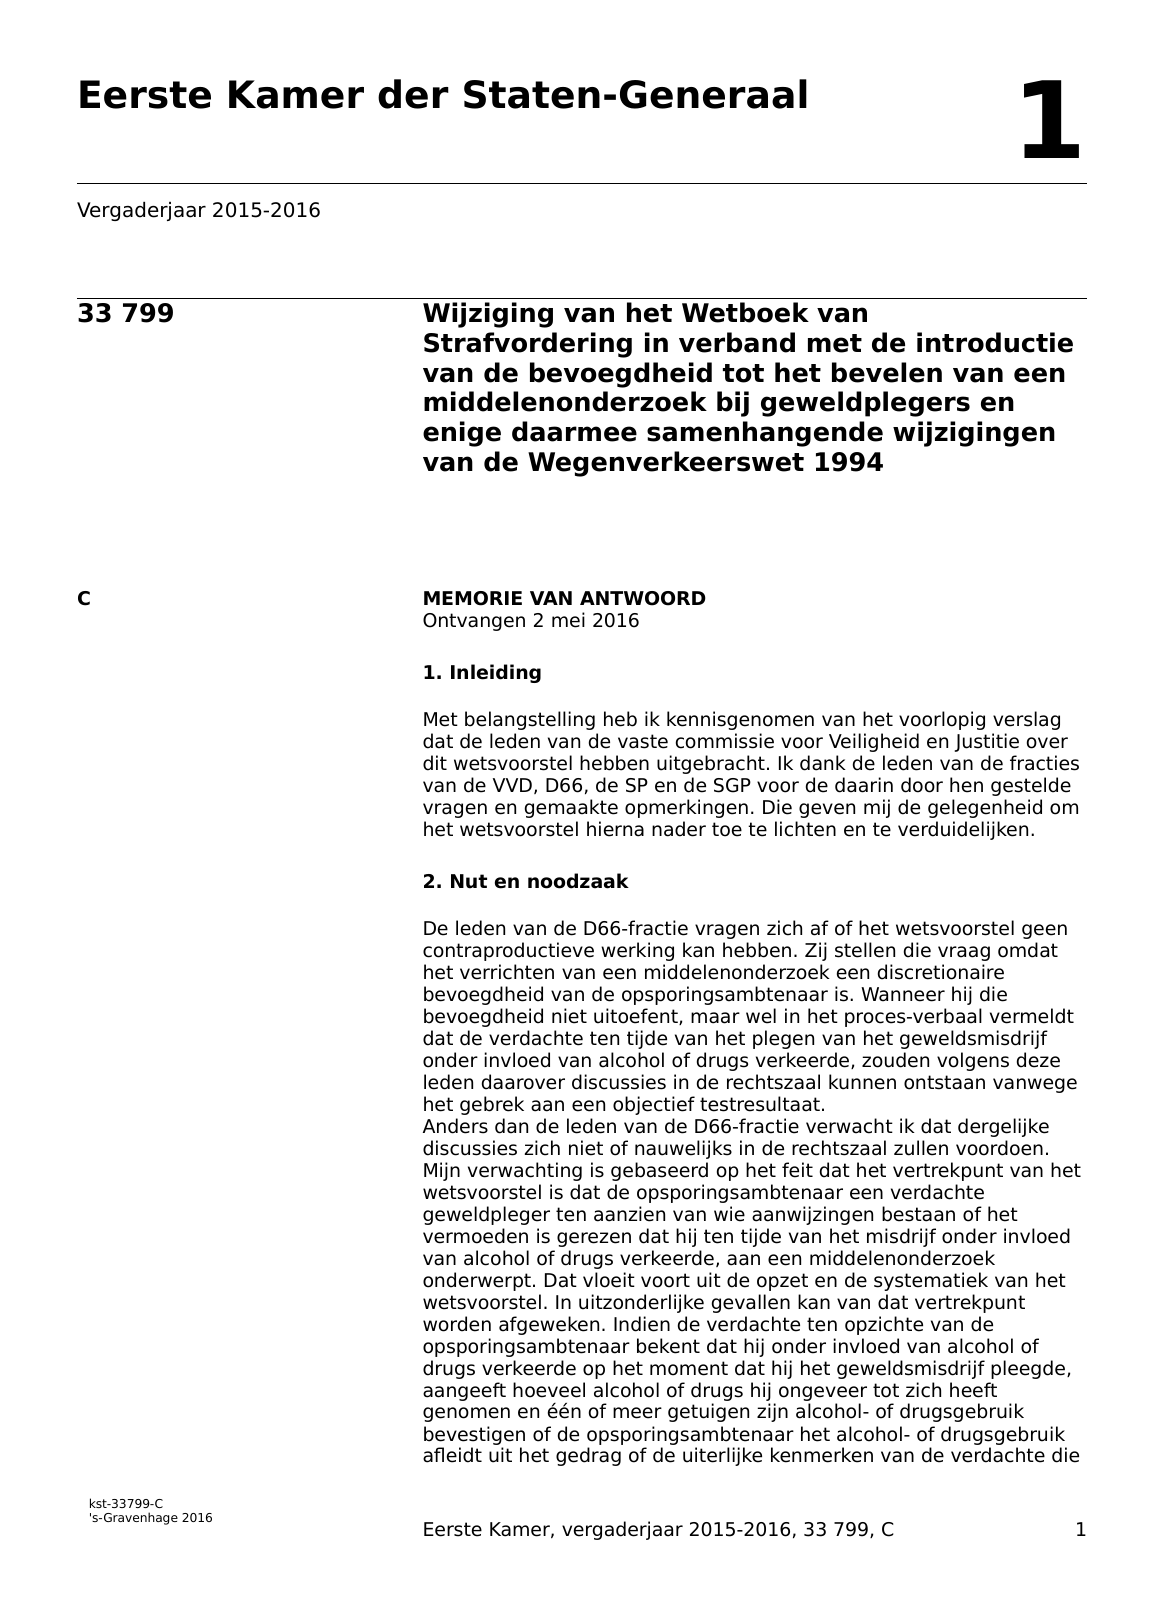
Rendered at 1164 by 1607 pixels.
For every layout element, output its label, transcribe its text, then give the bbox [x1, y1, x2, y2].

subtitle 33 799 Wijziging van het Wetboek van Strafvordering in verband met de introductie van de bevoegdheid tot het bevelen van een middelenonderzoek bij geweldplegers en enige daarmee samenhangende wijzigingen van de Wegenverkeerswet 1994 [77, 299, 1087, 477]
text kst-33799-C [88, 1497, 323, 1511]
text De leden van de D66-fractie vragen zich af of het wetsvoorstel geen contraproductieve werking kan hebben. Zij stellen die vraag omdat het verrichten van een middelenonderzoek een discretionaire bevoegdheid van de opsporingsambtenaar is. Wanneer hij die bevoegdheid niet uitoefent, maar wel in het proces-verbaal vermeldt dat de verdachte ten tijde van het plegen van het geweldsmisdrijf onder invloed van alcohol of drugs verkeerde, zouden volgens deze leden daarover discussies in de rechtszaal kunnen ontstaan vanwege het gebrek aan een objectief testresultaat. [422, 918, 1087, 1116]
text Ontvangen 2 mei 2016 [422, 610, 1087, 632]
subtitle C MEMORIE VAN ANTWOORD [77, 588, 1087, 610]
text 's-Gravenhage 2016 [88, 1511, 323, 1525]
table_header Eerste Kamer der Staten-Generaal [77, 59, 886, 183]
subtitle 2. Nut en noodzaak [422, 871, 1087, 893]
table_header 1 [886, 59, 1087, 183]
text Anders dan de leden van de D66-fractie verwacht ik dat dergelijke discussies zich niet of nauwelijks in de rechtszaal zullen voordoen. Mijn verwachting is gebaseerd op het feit dat het vertrekpunt van het wetsvoorstel is dat de opsporingsambtenaar een verdachte geweldpleger ten aanzien van wie aanwijzingen bestaan of het vermoeden is gerezen dat hij ten tijde van het misdrijf onder invloed van alcohol of drugs verkeerde, aan een middelenonderzoek onderwerpt. Dat vloeit voort uit de opzet en de systematiek van het wetsvoorstel. In uitzonderlijke gevallen kan van dat vertrekpunt worden afgeweken. Indien de verdachte ten opzichte van de opsporingsambtenaar bekent dat hij onder invloed van alcohol of drugs verkeerde op het moment dat hij het geweldsmisdrijf pleegde, aangeeft hoeveel alcohol of drugs hij ongeveer tot zich heeft genomen en één of meer getuigen zijn alcohol- of drugsgebruik bevestigen of de opsporingsambtenaar het alcohol- of drugsgebruik afleidt uit het gedrag of de uiterlijke kenmerken van de verdachte die [422, 1116, 1087, 1467]
subtitle 1. Inleiding [422, 662, 1087, 684]
text Met belangstelling heb ik kennisgenomen van het voorlopig verslag dat de leden van de vaste commissie voor Veiligheid en Justitie over dit wetsvoorstel hebben uitgebracht. Ik dank de leden van de fracties van de VVD, D66, de SP en de SGP voor de daarin door hen gestelde vragen en gemaakte opmerkingen. Die geven mij de gelegenheid om het wetsvoorstel hierna nader toe te lichten en te verduidelijken. [422, 709, 1087, 841]
table_cell Vergaderjaar 2015-2016 [77, 184, 1087, 298]
